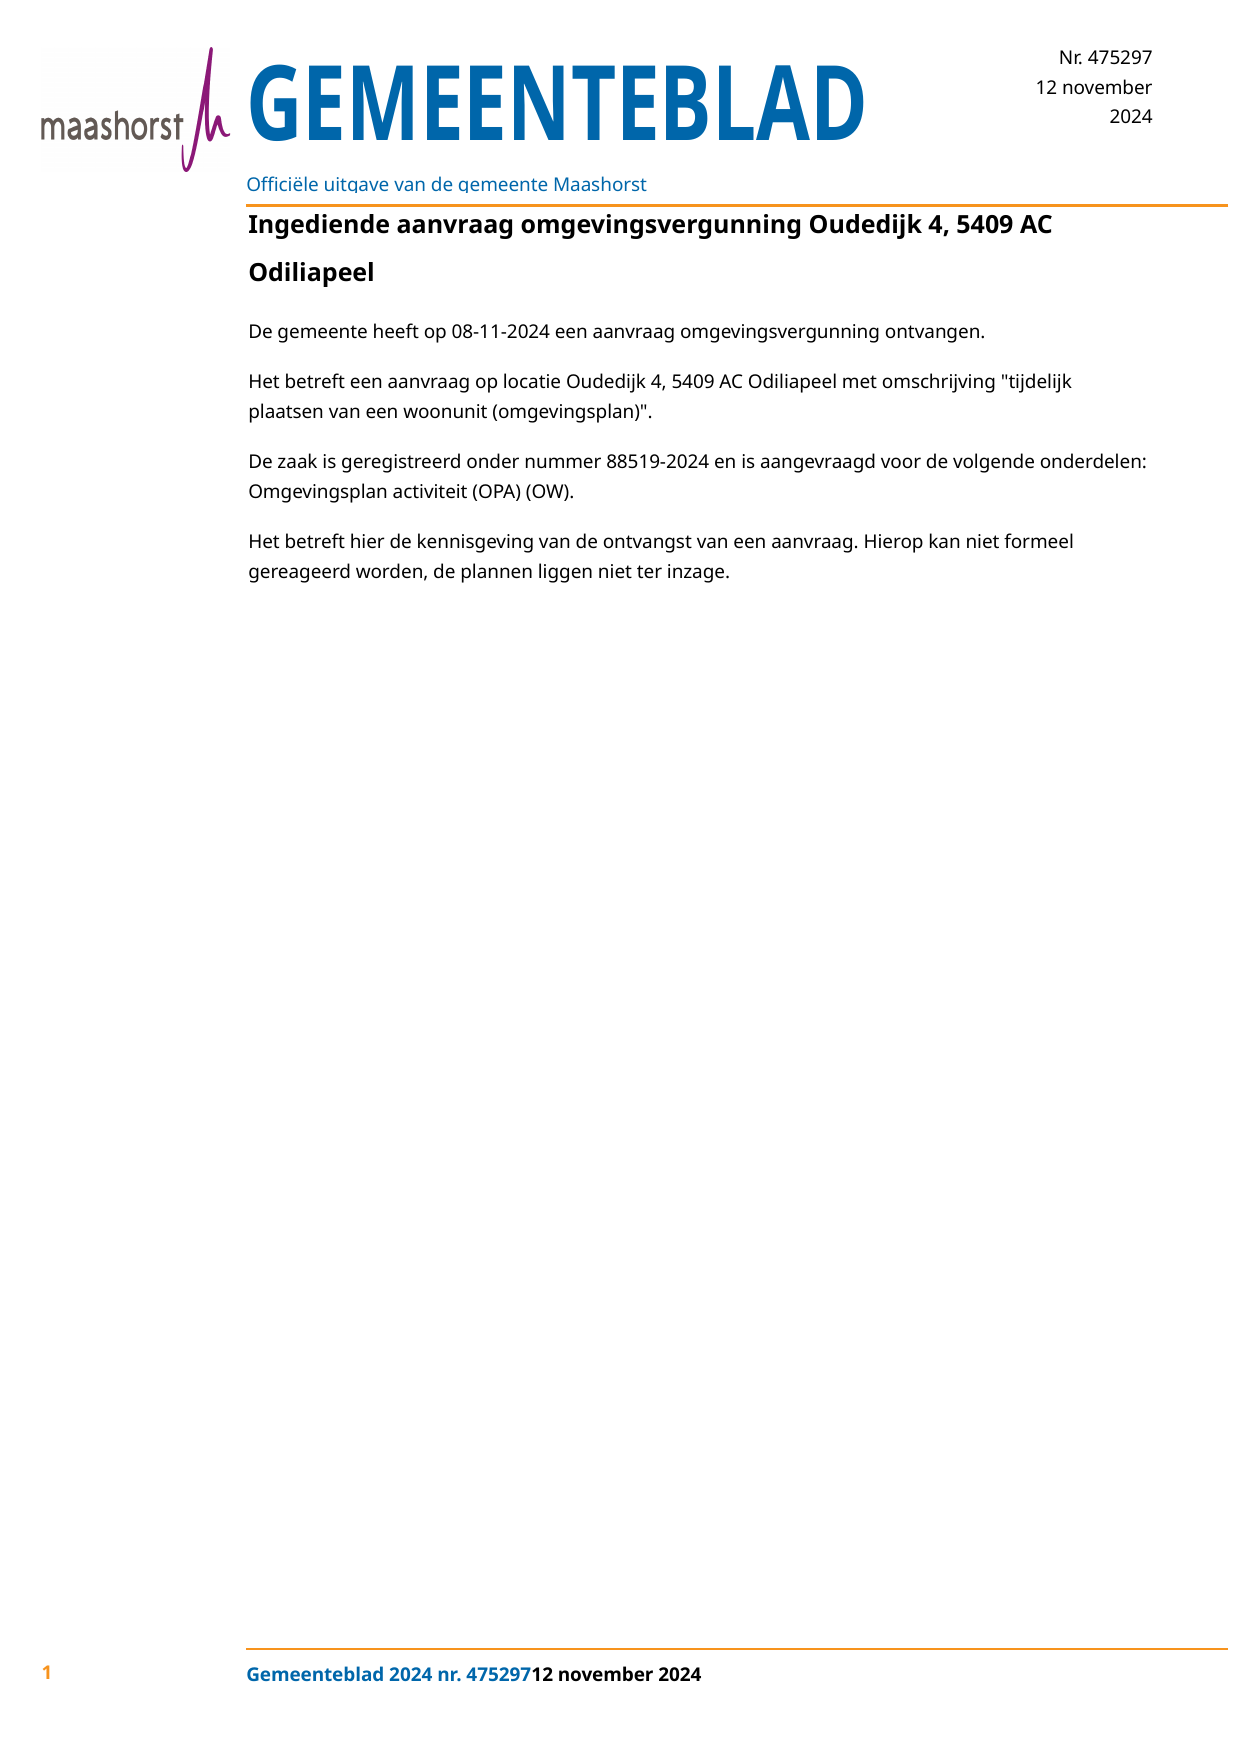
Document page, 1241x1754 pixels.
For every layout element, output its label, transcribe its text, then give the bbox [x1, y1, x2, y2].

picture [41, 47, 231, 172]
text Het betreft een aanvraag op locatie Oudedijk 4, 5409 AC Odiliapeel met omschrijving "tijdelijk plaatsen van een woonunit (omgevingsplan)". [248, 368, 1152, 424]
text De zaak is geregistreerd onder nummer 88519-2024 en is aangevraagd voor de volgende onderdelen: Omgevingsplan activiteit (OPA) (OW). [248, 448, 1152, 504]
text Het betreft hier de kennisgeving van de ontvangst van een aanvraag. Hierop kan niet formeel gereageerd worden, de plannen liggen niet ter inzage. [248, 528, 1152, 584]
text De gemeente heeft op 08-11-2024 een aanvraag omgevingsvergunning ontvangen. [248, 318, 1152, 344]
text Ingediende aanvraag omgevingsvergunning Oudedijk 4, 5409 AC Odiliapeel [248, 207, 1152, 288]
